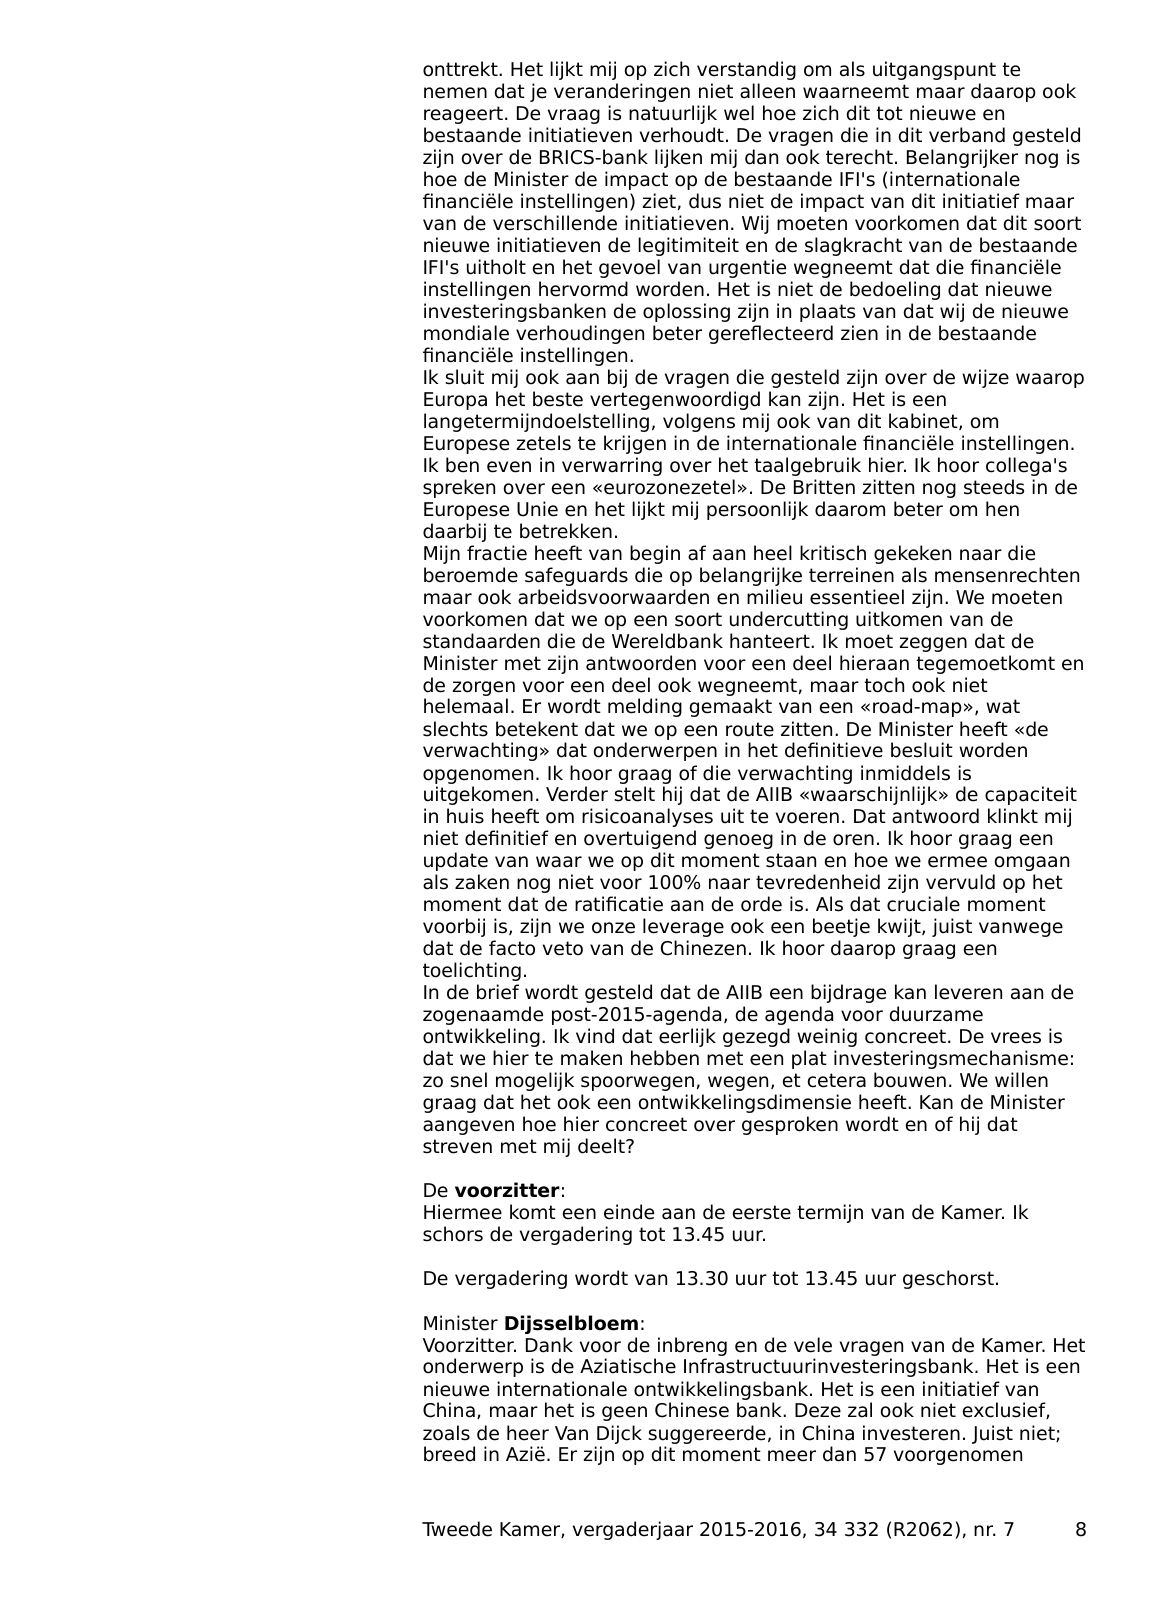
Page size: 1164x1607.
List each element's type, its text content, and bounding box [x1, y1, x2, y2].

text Mijn fractie heeft van begin af aan heel kritisch gekeken naar die beroemde safeguards die op belangrijke terreinen als mensenrechten maar ook arbeidsvoorwaarden en milieu essentieel zijn. We moeten voorkomen dat we op een soort undercutting uitkomen van de standaarden die de Wereldbank hanteert. Ik moet zeggen dat de Minister met zijn antwoorden voor een deel hieraan tegemoetkomt en de zorgen voor een deel ook wegneemt, maar toch ook niet helemaal. Er wordt melding gemaakt van een «road-map», wat slechts betekent dat we op een route zitten. De Minister heeft «de verwachting» dat onderwerpen in het definitieve besluit worden opgenomen. Ik hoor graag of die verwachting inmiddels is uitgekomen. Verder stelt hij dat de AIIB «waarschijnlijk» de capaciteit in huis heeft om risicoanalyses uit te voeren. Dat antwoord klinkt mij niet definitief en overtuigend genoeg in de oren. Ik hoor graag een update van waar we op dit moment staan en hoe we ermee omgaan als zaken nog niet voor 100% naar tevredenheid zijn vervuld op het moment dat de ratificatie aan de orde is. Als dat cruciale moment voorbij is, zijn we onze leverage ook een beetje kwijt, juist vanwege dat de facto veto van de Chinezen. Ik hoor daarop graag een toelichting. [422, 543, 1087, 982]
text De voorzitter: [422, 1180, 1087, 1202]
text Voorzitter. Dank voor de inbreng en de vele vragen van de Kamer. Het onderwerp is de Aziatische Infrastructuurinvesteringsbank. Het is een nieuwe internationale ontwikkelingsbank. Het is een initiatief van China, maar het is geen Chinese bank. Deze zal ook niet exclusief, zoals de heer Van Dijck suggereerde, in China investeren. Juist niet; breed in Azië. Er zijn op dit moment meer dan 57 voorgenomen [422, 1334, 1087, 1466]
text In de brief wordt gesteld dat de AIIB een bijdrage kan leveren aan de zogenaamde post-2015-agenda, de agenda voor duurzame ontwikkeling. Ik vind dat eerlijk gezegd weinig concreet. De vrees is dat we hier te maken hebben met een plat investeringsmechanisme: zo snel mogelijk spoorwegen, wegen, et cetera bouwen. We willen graag dat het ook een ontwikkelingsdimensie heeft. Kan de Minister aangeven hoe hier concreet over gesproken wordt en of hij dat streven met mij deelt? [422, 982, 1087, 1158]
text Ik sluit mij ook aan bij de vragen die gesteld zijn over de wijze waarop Europa het beste vertegenwoordigd kan zijn. Het is een langetermijndoelstelling, volgens mij ook van dit kabinet, om Europese zetels te krijgen in de internationale financiële instellingen. Ik ben even in verwarring over het taalgebruik hier. Ik hoor collega's spreken over een «eurozonezetel». De Britten zitten nog steeds in de Europese Unie en het lijkt mij persoonlijk daarom beter om hen daarbij te betrekken. [422, 367, 1087, 543]
text onttrekt. Het lijkt mij op zich verstandig om als uitgangspunt te nemen dat je veranderingen niet alleen waarneemt maar daarop ook reageert. De vraag is natuurlijk wel hoe zich dit tot nieuwe en bestaande initiatieven verhoudt. De vragen die in dit verband gesteld zijn over de BRICS-bank lijken mij dan ook terecht. Belangrijker nog is hoe de Minister de impact op de bestaande IFI's (internationale financiële instellingen) ziet, dus niet de impact van dit initiatief maar van de verschillende initiatieven. Wij moeten voorkomen dat dit soort nieuwe initiatieven de legitimiteit en de slagkracht van de bestaande IFI's uitholt en het gevoel van urgentie wegneemt dat die financiële instellingen hervormd worden. Het is niet de bedoeling dat nieuwe investeringsbanken de oplossing zijn in plaats van dat wij de nieuwe mondiale verhoudingen beter gereflecteerd zien in de bestaande financiële instellingen. [422, 59, 1087, 367]
text Hiermee komt een einde aan de eerste termijn van de Kamer. Ik schors de vergadering tot 13.45 uur. [422, 1202, 1087, 1246]
text De vergadering wordt van 13.30 uur tot 13.45 uur geschorst. [422, 1268, 1087, 1290]
text Minister Dijsselbloem: [422, 1312, 1087, 1334]
